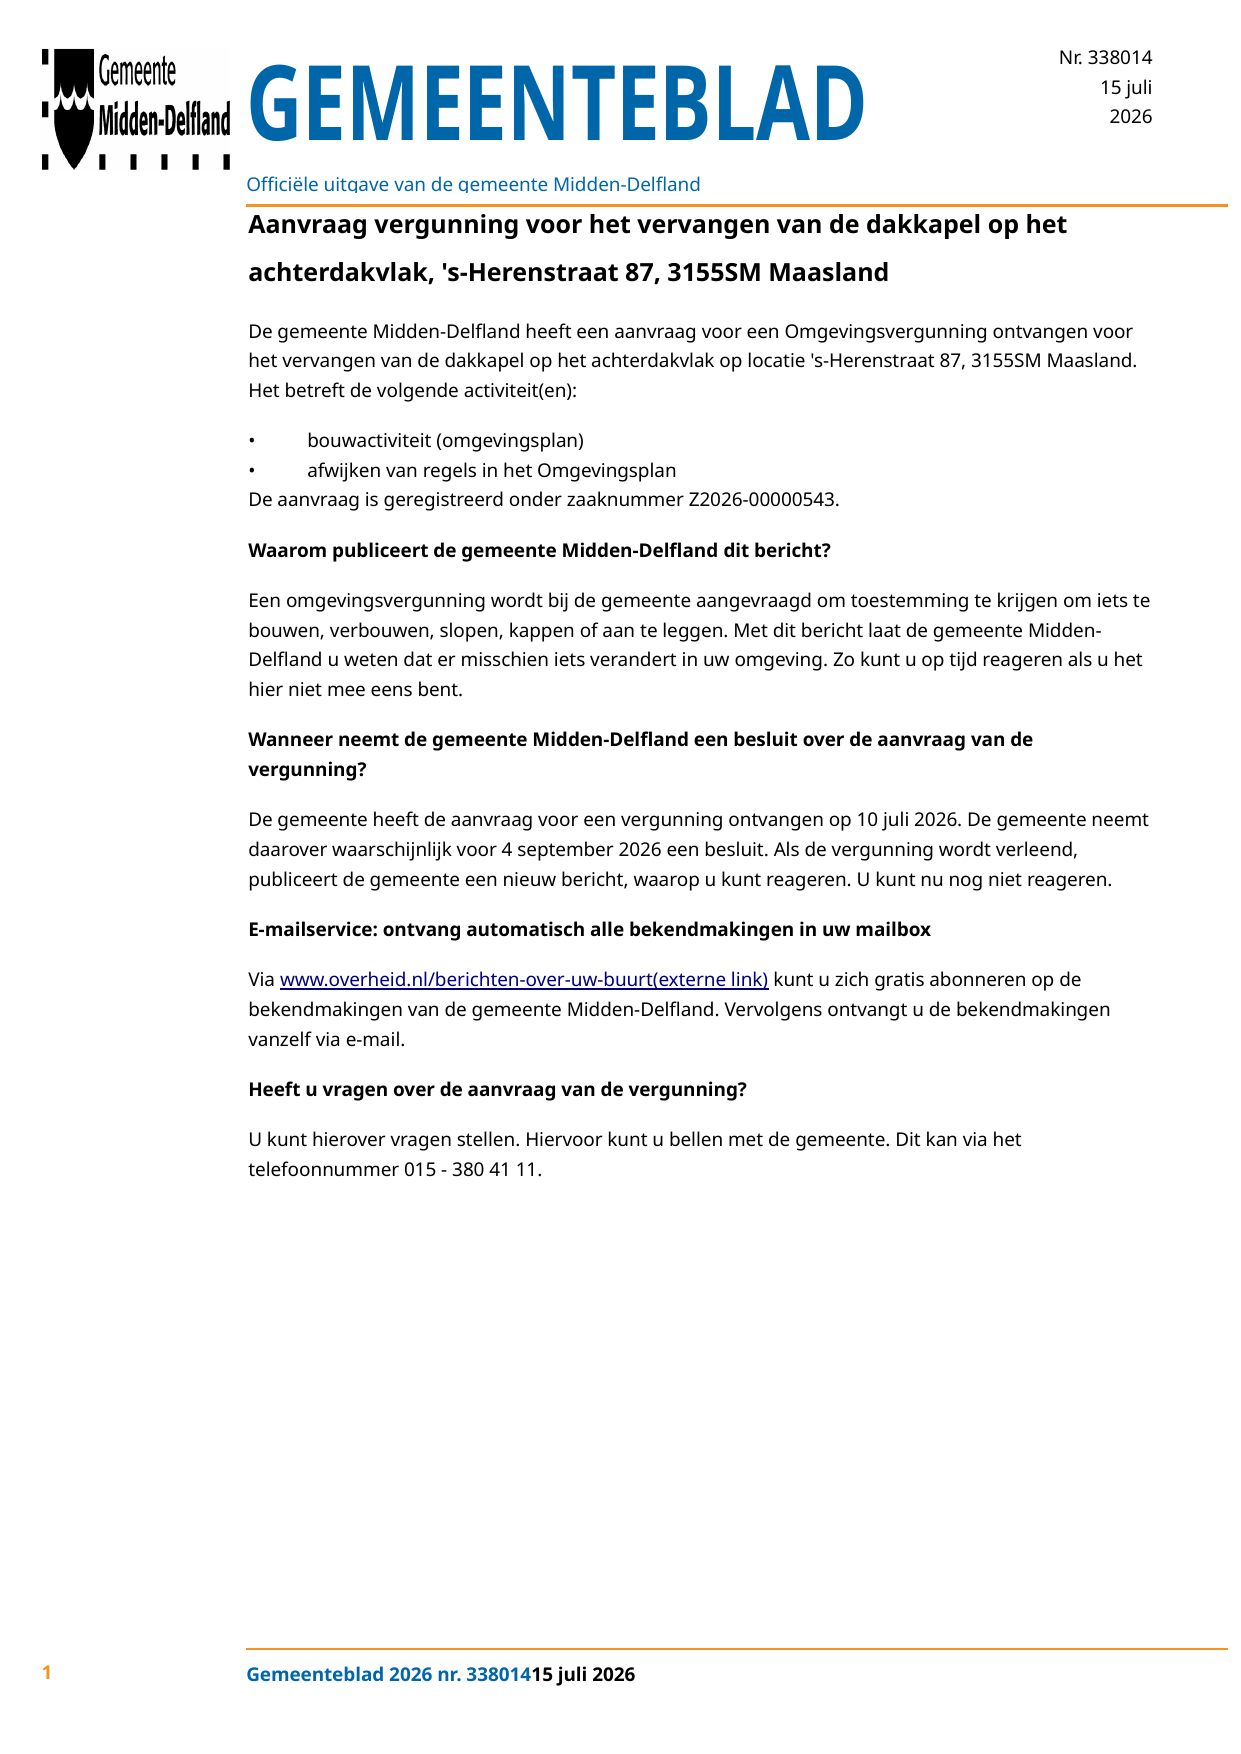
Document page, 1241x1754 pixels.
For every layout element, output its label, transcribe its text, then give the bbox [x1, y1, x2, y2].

text U kunt hierover vragen stellen. Hiervoor kunt u bellen met de gemeente. Dit kan via het telefoonnummer 015 - 380 41 11. [248, 1127, 1152, 1182]
text De gemeente Midden-Delfland heeft een aanvraag voor een Omgevingsvergunning ontvangen voor het vervangen van de dakkapel op het achterdakvlak op locatie 's-Herenstraat 87, 3155SM Maasland. Het betreft de volgende activiteit(en): [248, 318, 1152, 403]
text Heeft u vragen over de aanvraag van de vergunning? [248, 1076, 1152, 1102]
text Wanneer neemt de gemeente Midden-Delfland een besluit over de aanvraag van de vergunning? [248, 727, 1152, 782]
list bouwactiviteit (omgevingsplan) [248, 427, 1152, 453]
text De gemeente heeft de aanvraag voor een vergunning ontvangen op 10 juli 2026. De gemeente neemt daarover waarschijnlijk voor 4 september 2026 een besluit. Als de vergunning wordt verleend, publiceert de gemeente een nieuw bericht, waarop u kunt reageren. U kunt nu nog niet reageren. [248, 807, 1152, 892]
list afwijken van regels in het Omgevingsplan [248, 457, 1152, 483]
text De aanvraag is geregistreerd onder zaaknummer Z2026-00000543. [248, 487, 1152, 512]
text Een omgevingsvergunning wordt bij de gemeente aangevraagd om toestemming te krijgen om iets te bouwen, verbouwen, slopen, kappen of aan te leggen. Met dit bericht laat de gemeente Midden-Delfland u weten dat er misschien iets verandert in uw omgeving. Zo kunt u op tijd reageren als u het hier niet mee eens bent. [248, 587, 1152, 702]
text Aanvraag vergunning voor het vervangen van de dakkapel op het achterdakvlak, 's-Herenstraat 87, 3155SM Maasland [248, 207, 1152, 288]
text Waarom publiceert de gemeente Midden-Delfland dit bericht? [248, 537, 1152, 563]
text E-mailservice: ontvang automatisch alle bekendmakingen in uw mailbox [248, 916, 1152, 942]
text Via www.overheid.nl/berichten-over-uw-buurt(externe link) kunt u zich gratis abonneren op de bekendmakingen van de gemeente Midden-Delfland. Vervolgens ontvangt u de bekendmakingen vanzelf via e-mail. [248, 967, 1152, 1052]
picture [41, 47, 231, 172]
